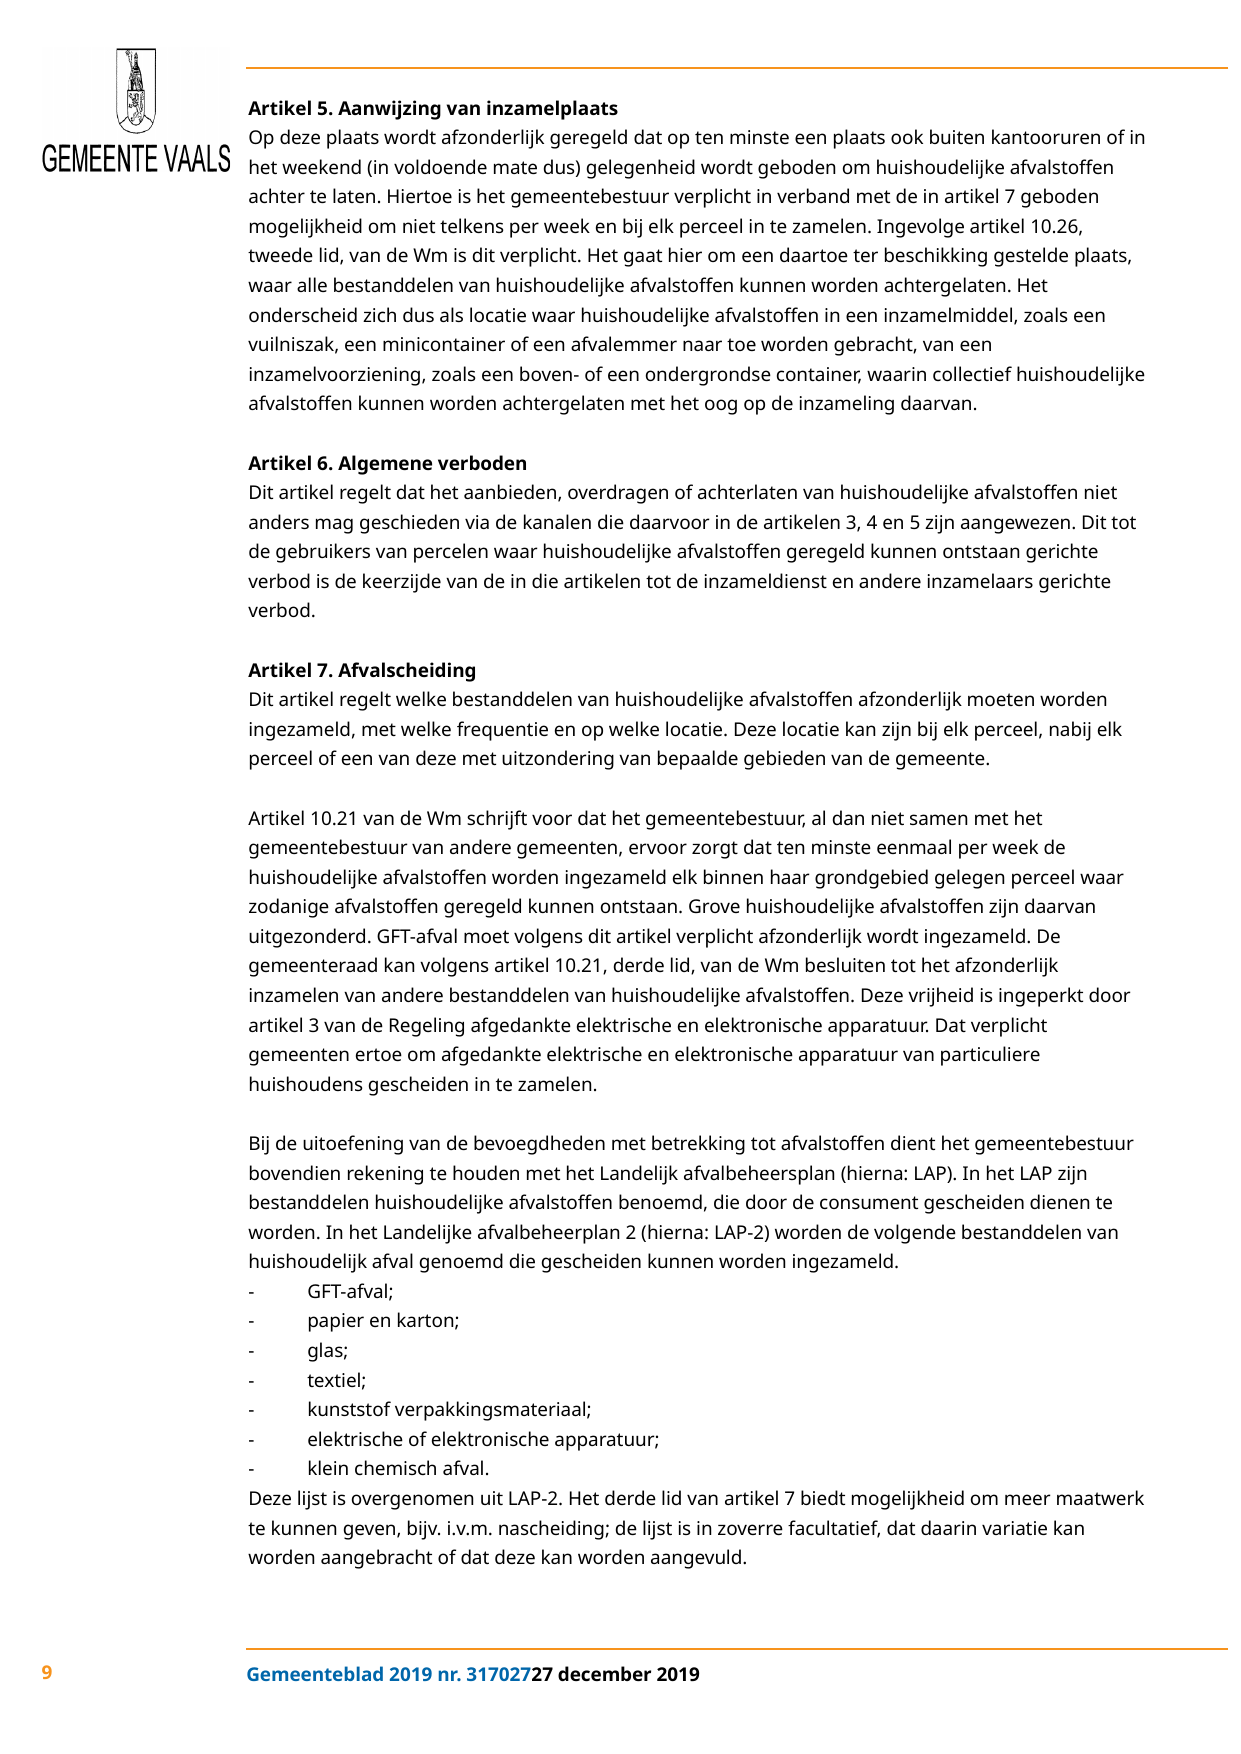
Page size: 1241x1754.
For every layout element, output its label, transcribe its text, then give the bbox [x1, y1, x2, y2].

picture [41, 47, 231, 172]
text Deze lijst is overgenomen uit LAP-2. Het derde lid van artikel 7 biedt mogelijkheid om meer maatwerk te kunnen geven, bijv. i.v.m. nascheiding; de lijst is in zoverre facultatief, dat daarin variatie kan worden aangebracht of dat deze kan worden aangevuld. [248, 1485, 1152, 1570]
list papier en karton; [248, 1308, 1152, 1333]
text Artikel 7. Afvalscheiding [248, 657, 1152, 683]
list GFT-afval; [248, 1278, 1152, 1304]
text Dit artikel regelt welke bestanddelen van huishoudelijke afvalstoffen afzonderlijk moeten worden ingezameld, met welke frequentie en op welke locatie. Deze locatie kan zijn bij elk perceel, nabij elk perceel of een van deze met uitzondering van bepaalde gebieden van de gemeente. [248, 686, 1152, 771]
text Dit artikel regelt dat het aanbieden, overdragen of achterlaten van huishoudelijke afvalstoffen niet anders mag geschieden via de kanalen die daarvoor in de artikelen 3, 4 en 5 zijn aangewezen. Dit tot de gebruikers van percelen waar huishoudelijke afvalstoffen geregeld kunnen ontstaan gerichte verbod is de keerzijde van de in die artikelen tot de inzameldienst en andere inzamelaars gerichte verbod. [248, 479, 1152, 623]
text Bij de uitoefening van de bevoegdheden met betrekking tot afvalstoffen dient het gemeentebestuur bovendien rekening te houden met het Landelijk afvalbeheersplan (hierna: LAP). In het LAP zijn bestanddelen huishoudelijke afvalstoffen benoemd, die door de consument gescheiden dienen te worden. In het Landelijke afvalbeheerplan 2 (hierna: LAP-2) worden de volgende bestanddelen van huishoudelijk afval genoemd die gescheiden kunnen worden ingezameld. [248, 1130, 1152, 1274]
list textiel; [248, 1367, 1152, 1393]
list elektrische of elektronische apparatuur; [248, 1426, 1152, 1452]
list kunststof verpakkingsmateriaal; [248, 1396, 1152, 1422]
text Artikel 6. Algemene verboden [248, 450, 1152, 476]
list glas; [248, 1337, 1152, 1363]
text Op deze plaats wordt afzonderlijk geregeld dat op ten minste een plaats ook buiten kantooruren of in het weekend (in voldoende mate dus) gelegenheid wordt geboden om huishoudelijke afvalstoffen achter te laten. Hiertoe is het gemeentebestuur verplicht in verband met de in artikel 7 geboden mogelijkheid om niet telkens per week en bij elk perceel in te zamelen. Ingevolge artikel 10.26, tweede lid, van de Wm is dit verplicht. Het gaat hier om een daartoe ter beschikking gestelde plaats, waar alle bestanddelen van huishoudelijke afvalstoffen kunnen worden achtergelaten. Het onderscheid zich dus als locatie waar huishoudelijke afvalstoffen in een inzamelmiddel, zoals een vuilniszak, een minicontainer of een afvalemmer naar toe worden gebracht, van een inzamelvoorziening, zoals een boven- of een ondergrondse container, waarin collectief huishoudelijke afvalstoffen kunnen worden achtergelaten met het oog op de inzameling daarvan. [248, 124, 1152, 416]
list klein chemisch afval. [248, 1456, 1152, 1481]
text Artikel 10.21 van de Wm schrijft voor dat het gemeentebestuur, al dan niet samen met het gemeentebestuur van andere gemeenten, ervoor zorgt dat ten minste eenmaal per week de huishoudelijke afvalstoffen worden ingezameld elk binnen haar grondgebied gelegen perceel waar zodanige afvalstoffen geregeld kunnen ontstaan. Grove huishoudelijke afvalstoffen zijn daarvan uitgezonderd. GFT-afval moet volgens dit artikel verplicht afzonderlijk wordt ingezameld. De gemeenteraad kan volgens artikel 10.21, derde lid, van de Wm besluiten tot het afzonderlijk inzamelen van andere bestanddelen van huishoudelijke afvalstoffen. Deze vrijheid is ingeperkt door artikel 3 van de Regeling afgedankte elektrische en elektronische apparatuur. Dat verplicht gemeenten ertoe om afgedankte elektrische en elektronische apparatuur van particuliere huishoudens gescheiden in te zamelen. [248, 805, 1152, 1097]
text Artikel 5. Aanwijzing van inzamelplaats [248, 95, 1152, 121]
